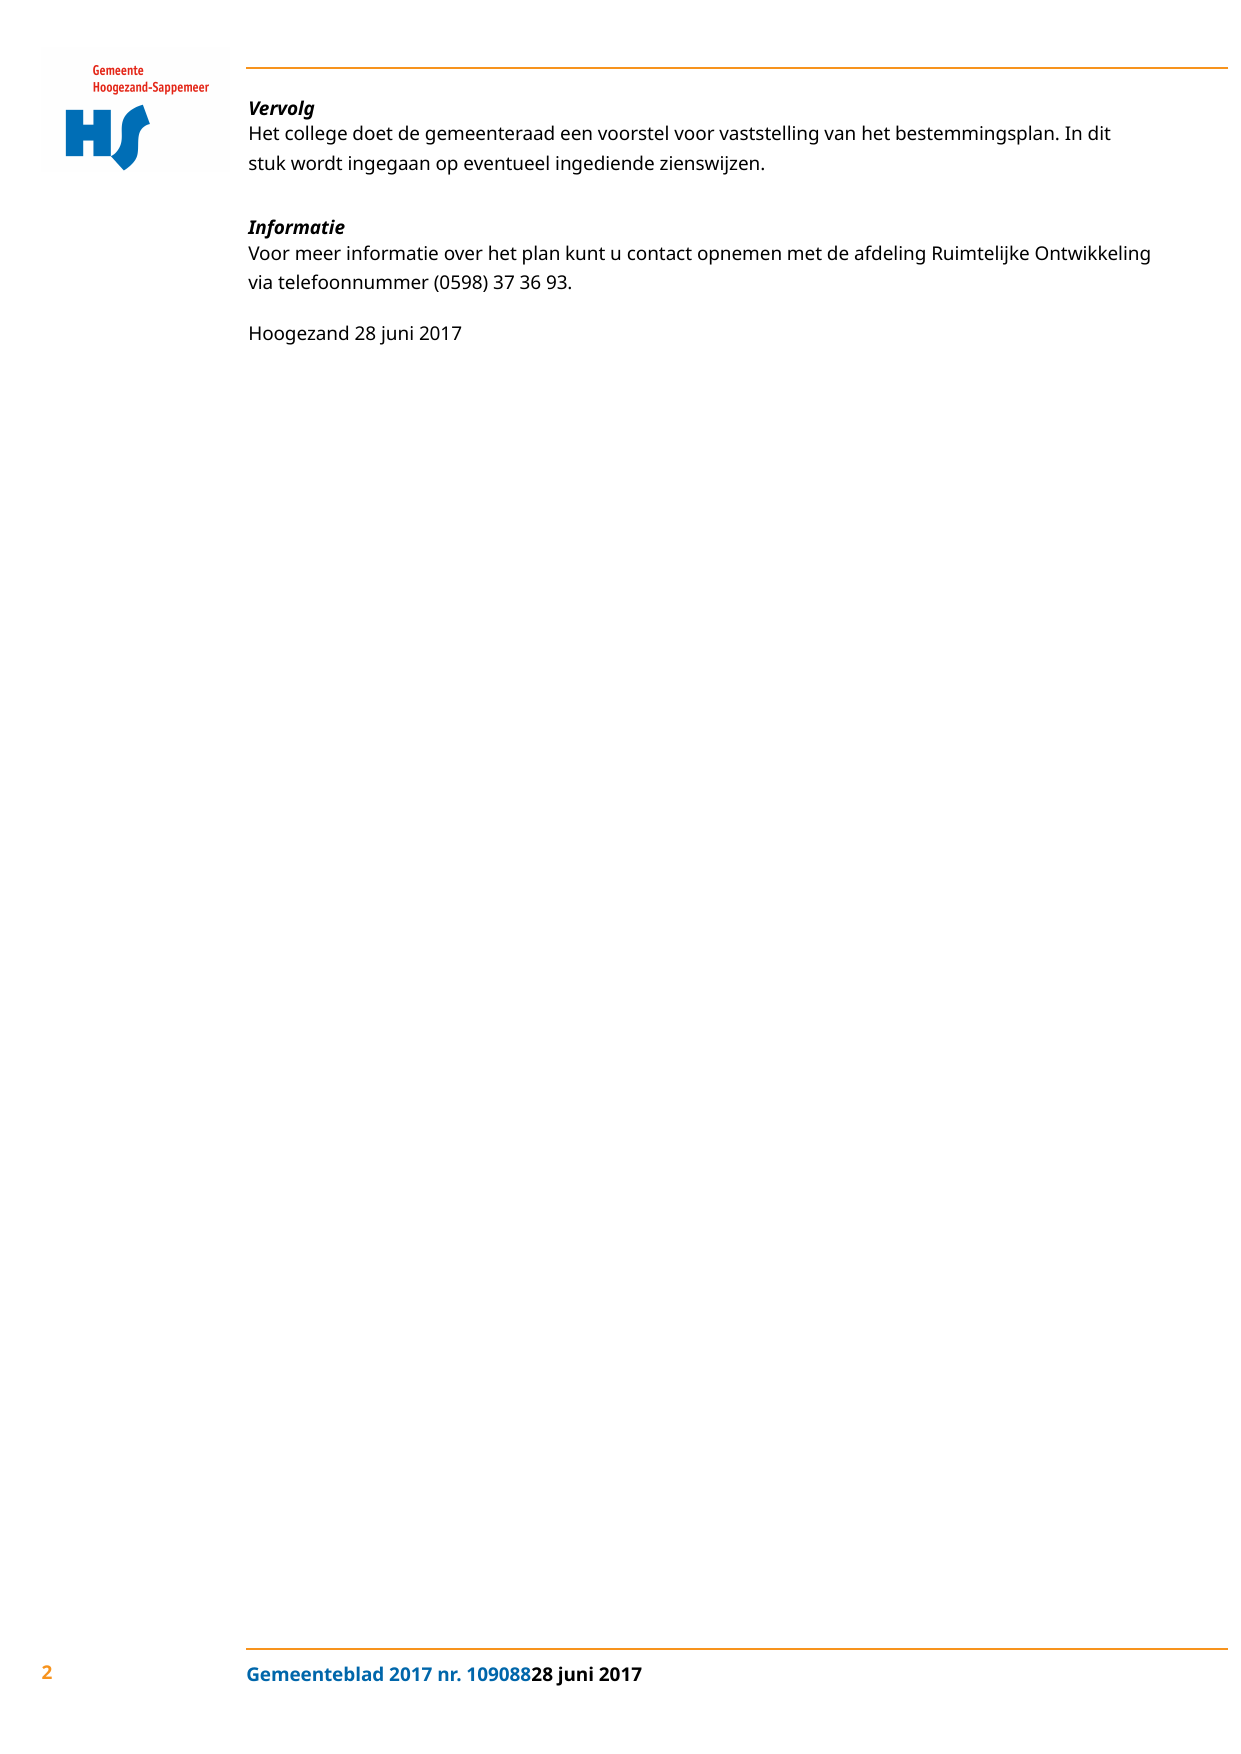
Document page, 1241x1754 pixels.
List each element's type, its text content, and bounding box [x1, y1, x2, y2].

picture [41, 47, 231, 172]
text Het college doet de gemeenteraad een voorstel voor vaststelling van het bestemmingsplan. In dit stuk wordt ingegaan op eventueel ingediende zienswijzen. [248, 121, 1152, 176]
text Hoogezand 28 juni 2017 [248, 320, 1152, 346]
text Voor meer informatie over het plan kunt u contact opnemen met de afdeling Ruimtelijke Ontwikkeling via telefoonnummer (0598) 37 36 93. [248, 240, 1152, 295]
text Informatie [248, 214, 1152, 240]
text Vervolg [248, 95, 1152, 121]
